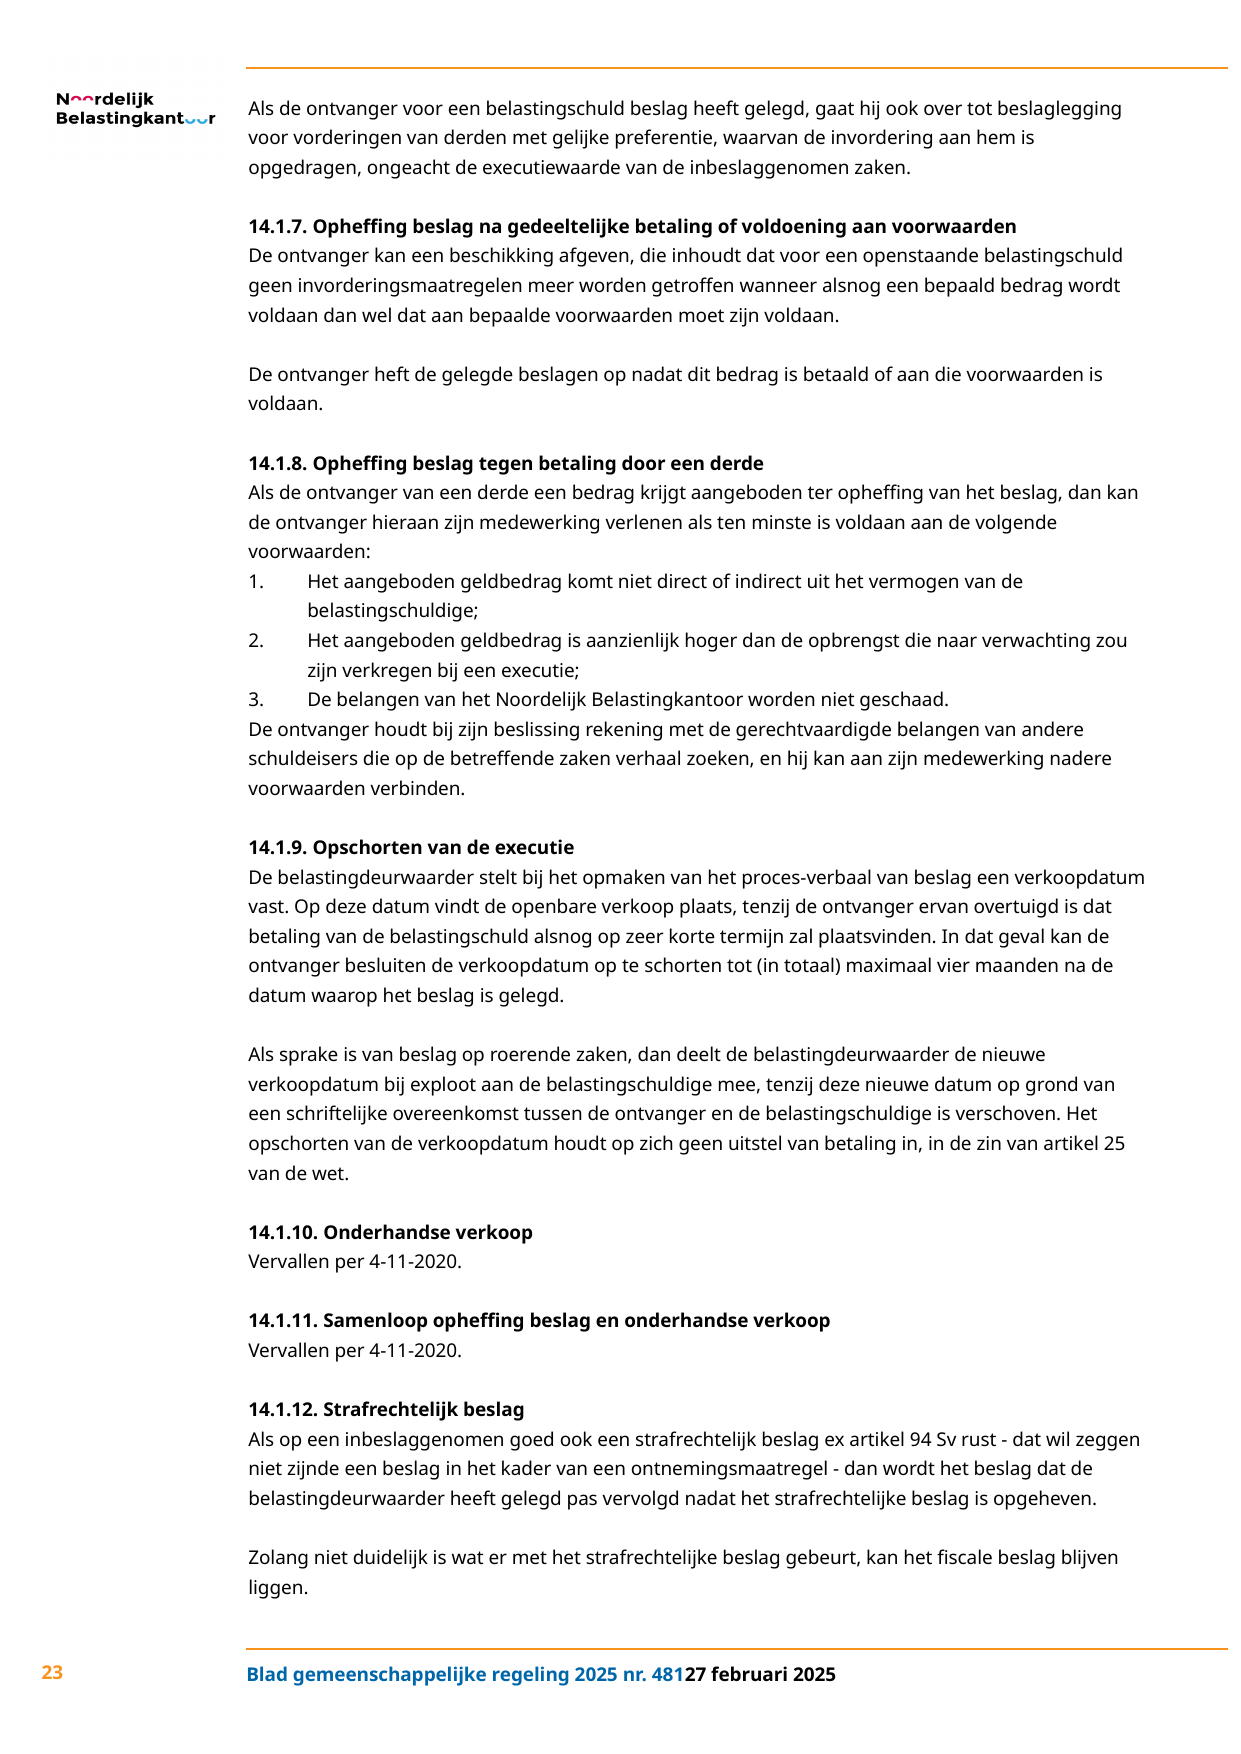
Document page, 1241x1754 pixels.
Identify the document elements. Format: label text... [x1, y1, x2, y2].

list De belangen van het Noordelijk Belastingkantoor worden niet geschaad. [248, 686, 1152, 712]
list Het aangeboden geldbedrag komt niet direct of indirect uit het vermogen van de belastingschuldige; [248, 568, 1152, 623]
text De ontvanger kan een beschikking afgeven, die inhoudt dat voor een openstaande belastingschuld geen invorderingsmaatregelen meer worden getroffen wanneer alsnog een bepaald bedrag wordt voldaan dan wel dat aan bepaalde voorwaarden moet zijn voldaan. [248, 243, 1152, 328]
text Zolang niet duidelijk is wat er met het strafrechtelijke beslag gebeurt, kan het fiscale beslag blijven liggen. [248, 1544, 1152, 1600]
text Vervallen per 4-11-2020. [248, 1248, 1152, 1274]
text 14.1.8. Opheffing beslag tegen betaling door een derde [248, 450, 1152, 476]
picture [41, 47, 231, 172]
text De ontvanger houdt bij zijn beslissing rekening met de gerechtvaardigde belangen van andere schuldeisers die op de betreffende zaken verhaal zoeken, en hij kan aan zijn medewerking nadere voorwaarden verbinden. [248, 716, 1152, 801]
text 14.1.9. Opschorten van de executie [248, 834, 1152, 860]
text 14.1.10. Onderhandse verkoop [248, 1219, 1152, 1245]
text 14.1.7. Opheffing beslag na gedeeltelijke betaling of voldoening aan voorwaarden [248, 213, 1152, 239]
text De belastingdeurwaarder stelt bij het opmaken van het proces-verbaal van beslag een verkoopdatum vast. Op deze datum vindt de openbare verkoop plaats, tenzij de ontvanger ervan overtuigd is dat betaling van de belastingschuld alsnog op zeer korte termijn zal plaatsvinden. In dat geval kan de ontvanger besluiten de verkoopdatum op te schorten tot (in totaal) maximaal vier maanden na de datum waarop het beslag is gelegd. [248, 864, 1152, 1008]
text De ontvanger heft de gelegde beslagen op nadat dit bedrag is betaald of aan die voorwaarden is voldaan. [248, 361, 1152, 416]
text 14.1.11. Samenloop opheffing beslag en onderhandse verkoop [248, 1308, 1152, 1333]
text 14.1.12. Strafrechtelijk beslag [248, 1396, 1152, 1422]
text Vervallen per 4-11-2020. [248, 1337, 1152, 1363]
text Als op een inbeslaggenomen goed ook een strafrechtelijk beslag ex artikel 94 Sv rust - dat wil zeggen niet zijnde een beslag in het kader van een ontnemingsmaatregel - dan wordt het beslag dat de belastingdeurwaarder heeft gelegd pas vervolgd nadat het strafrechtelijke beslag is opgeheven. [248, 1426, 1152, 1511]
text Als sprake is van beslag op roerende zaken, dan deelt de belastingdeurwaarder de nieuwe verkoopdatum bij exploot aan de belastingschuldige mee, tenzij deze nieuwe datum op grond van een schriftelijke overeenkomst tussen de ontvanger en de belastingschuldige is verschoven. Het opschorten van de verkoopdatum houdt op zich geen uitstel van betaling in, in de zin van artikel 25 van de wet. [248, 1041, 1152, 1186]
text Als de ontvanger van een derde een bedrag krijgt aangeboden ter opheffing van het beslag, dan kan de ontvanger hieraan zijn medewerking verlenen als ten minste is voldaan aan de volgende voorwaarden: [248, 479, 1152, 564]
text Als de ontvanger voor een belastingschuld beslag heeft gelegd, gaat hij ook over tot beslaglegging voor vorderingen van derden met gelijke preferentie, waarvan de invordering aan hem is opgedragen, ongeacht de executiewaarde van de inbeslaggenomen zaken. [248, 95, 1152, 180]
list Het aangeboden geldbedrag is aanzienlijk hoger dan de opbrengst die naar verwachting zou zijn verkregen bij een executie; [248, 627, 1152, 683]
